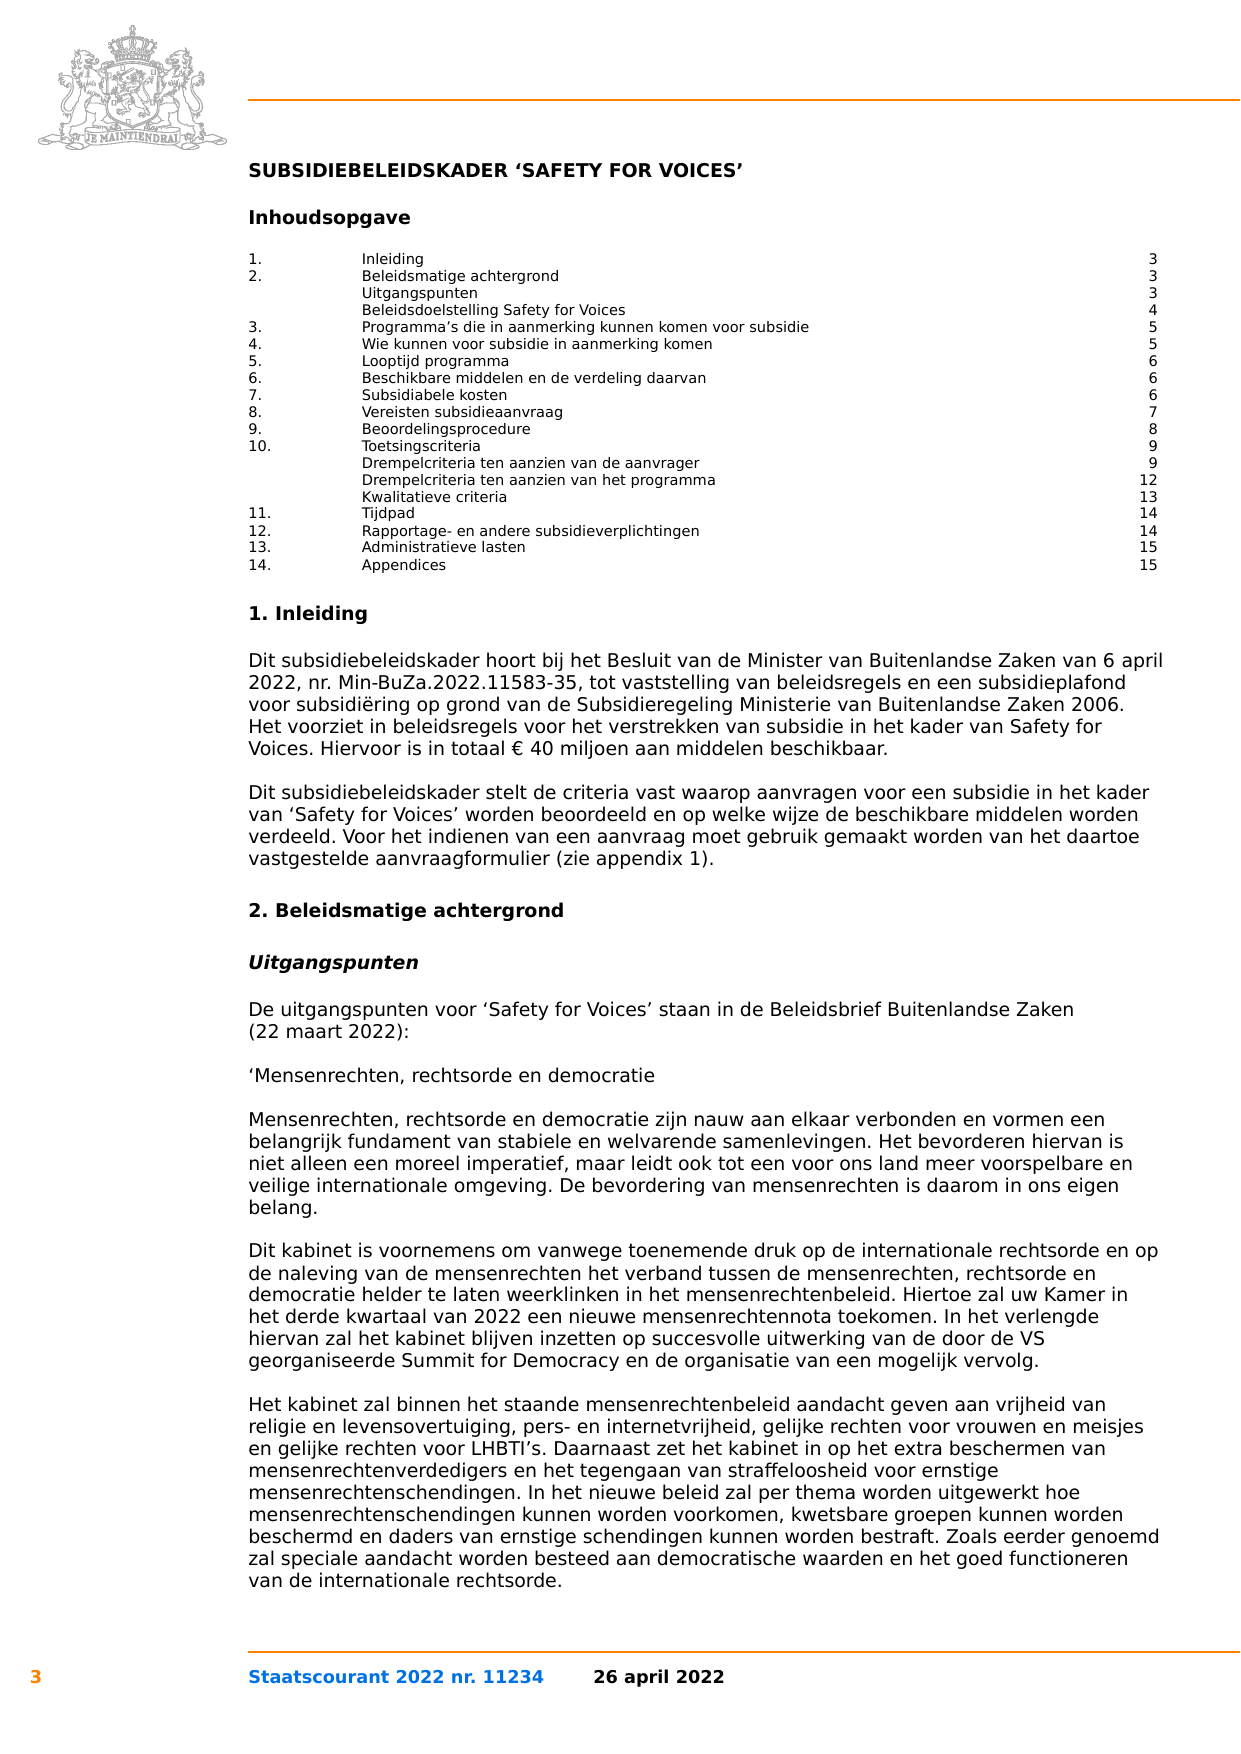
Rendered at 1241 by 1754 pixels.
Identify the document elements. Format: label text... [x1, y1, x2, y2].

table_cell Tijdpad [356, 505, 894, 522]
table_cell 12 [894, 471, 1163, 488]
table_cell Vereisten subsidieaanvraag [356, 404, 894, 421]
table_cell 7 [894, 404, 1163, 421]
table_cell 10. [248, 438, 356, 454]
table_cell Looptijd programma [356, 353, 894, 369]
text Dit kabinet is voornemens om vanwege toenemende druk op de internationale rechtsorde en op de naleving van de mensenrechten het verband tussen de mensenrechten, rechtsorde en democratie helder te laten weerklinken in het mensenrechtenbeleid. Hiertoe zal uw Kamer in het derde kwartaal van 2022 een nieuwe mensenrechtennota toekomen. In het verlengde hiervan zal het kabinet blijven inzetten op succesvolle uitwerking van de door de VS georganiseerde Summit for Democracy en de organisatie van een mogelijk vervolg. [248, 1240, 1163, 1372]
table_cell Drempelcriteria ten aanzien van de aanvrager [356, 455, 894, 471]
table_cell 2. [248, 268, 356, 285]
table_cell 13. [248, 539, 356, 556]
subtitle 2. Beleidsmatige achtergrond [248, 900, 1163, 922]
table_cell 9 [894, 455, 1163, 471]
table_cell 8. [248, 404, 356, 421]
table_cell [248, 489, 356, 505]
table_cell Beoordelingsprocedure [356, 421, 894, 437]
table_cell [248, 302, 356, 319]
table_cell Beleidsdoelstelling Safety for Voices [356, 302, 894, 319]
table_cell 3 [894, 285, 1163, 302]
table_cell Rapportage- en andere subsidieverplichtingen [356, 523, 894, 539]
table_cell 3. [248, 319, 356, 336]
text Het kabinet zal binnen het staande mensenrechtenbeleid aandacht geven aan vrijheid van religie en levensovertuiging, pers- en internetvrijheid, gelijke rechten voor vrouwen en meisjes en gelijke rechten voor LHBTI’s. Daarnaast zet het kabinet in op het extra beschermen van mensenrechtenverdedigers en het tegengaan van straffeloosheid voor ernstige mensenrechtenschendingen. In het nieuwe beleid zal per thema worden uitgewerkt hoe mensenrechtenschendingen kunnen worden voorkomen, kwetsbare groepen kunnen worden beschermd en daders van ernstige schendingen kunnen worden bestraft. Zoals eerder genoemd zal speciale aandacht worden besteed aan democratische waarden en het goed functioneren van de internationale rechtsorde. [248, 1394, 1163, 1592]
table_cell 5 [894, 319, 1163, 336]
table_cell 11. [248, 505, 356, 522]
table_cell Programma’s die in aanmerking kunnen komen voor subsidie [356, 319, 894, 336]
table_cell 15 [894, 556, 1163, 573]
table_cell 6 [894, 353, 1163, 369]
table_cell Drempelcriteria ten aanzien van het programma [356, 471, 894, 488]
text De uitgangspunten voor ‘Safety for Voices’ staan in de Beleidsbrief Buitenlandse Zaken (22 maart 2022): [248, 999, 1163, 1043]
text ‘Mensenrechten, rechtsorde en democratie [248, 1065, 1163, 1087]
table_cell 15 [894, 539, 1163, 556]
table_header 3 [894, 251, 1163, 268]
table_cell 6 [894, 387, 1163, 403]
table_cell [248, 455, 356, 471]
table_cell 13 [894, 489, 1163, 505]
table_cell 4. [248, 336, 356, 353]
table_cell 12. [248, 523, 356, 539]
table_cell 6 [894, 370, 1163, 387]
table_cell 4 [894, 302, 1163, 319]
table_cell Kwalitatieve criteria [356, 489, 894, 505]
table_cell 8 [894, 421, 1163, 437]
table_cell 6. [248, 370, 356, 387]
text Mensenrechten, rechtsorde en democratie zijn nauw aan elkaar verbonden en vormen een belangrijk fundament van stabiele en welvarende samenlevingen. Het bevorderen hiervan is niet alleen een moreel imperatief, maar leidt ook tot een voor ons land meer voorspelbare en veilige internationale omgeving. De bevordering van mensenrechten is daarom in ons eigen belang. [248, 1109, 1163, 1218]
table_cell Wie kunnen voor subsidie in aanmerking komen [356, 336, 894, 353]
table_cell 9. [248, 421, 356, 437]
table_cell Uitgangspunten [356, 285, 894, 302]
table_cell Administratieve lasten [356, 539, 894, 556]
table_header Inleiding [356, 251, 894, 268]
table_cell 14. [248, 556, 356, 573]
table_cell 5 [894, 336, 1163, 353]
text Dit subsidiebeleidskader stelt de criteria vast waarop aanvragen voor een subsidie in het kader van ‘Safety for Voices’ worden beoordeeld en op welke wijze de beschikbare middelen worden verdeeld. Voor het indienen van een aanvraag moet gebruik gemaakt worden van het daartoe vastgestelde aanvraagformulier (zie appendix 1). [248, 782, 1163, 870]
subtitle SUBSIDIEBELEIDSKADER ‘SAFETY FOR VOICES’ [248, 160, 1163, 182]
table_cell Beschikbare middelen en de verdeling daarvan [356, 370, 894, 387]
table_cell 9 [894, 438, 1163, 454]
table_cell 3 [894, 268, 1163, 285]
picture [38, 25, 227, 150]
table_header 1. [248, 251, 356, 268]
table_cell [248, 471, 356, 488]
table_cell 14 [894, 523, 1163, 539]
text Inhoudsopgave [248, 207, 1163, 229]
subtitle Uitgangspunten [248, 952, 1163, 974]
subtitle 1. Inleiding [248, 603, 1163, 625]
table_cell Toetsingscriteria [356, 438, 894, 454]
table_cell Subsidiabele kosten [356, 387, 894, 403]
table_cell Beleidsmatige achtergrond [356, 268, 894, 285]
table_cell 5. [248, 353, 356, 369]
table_cell 14 [894, 505, 1163, 522]
table_cell [248, 285, 356, 302]
table_cell Appendices [356, 556, 894, 573]
text Dit subsidiebeleidskader hoort bij het Besluit van de Minister van Buitenlandse Zaken van 6 april 2022, nr. Min-BuZa.2022.11583-35, tot vaststelling van beleidsregels en een subsidieplafond voor subsidiëring op grond van de Subsidieregeling Ministerie van Buitenlandse Zaken 2006. Het voorziet in beleidsregels voor het verstrekken van subsidie in het kader van Safety for Voices. Hiervoor is in totaal € 40 miljoen aan middelen beschikbaar. [248, 650, 1163, 760]
table_cell 7. [248, 387, 356, 403]
